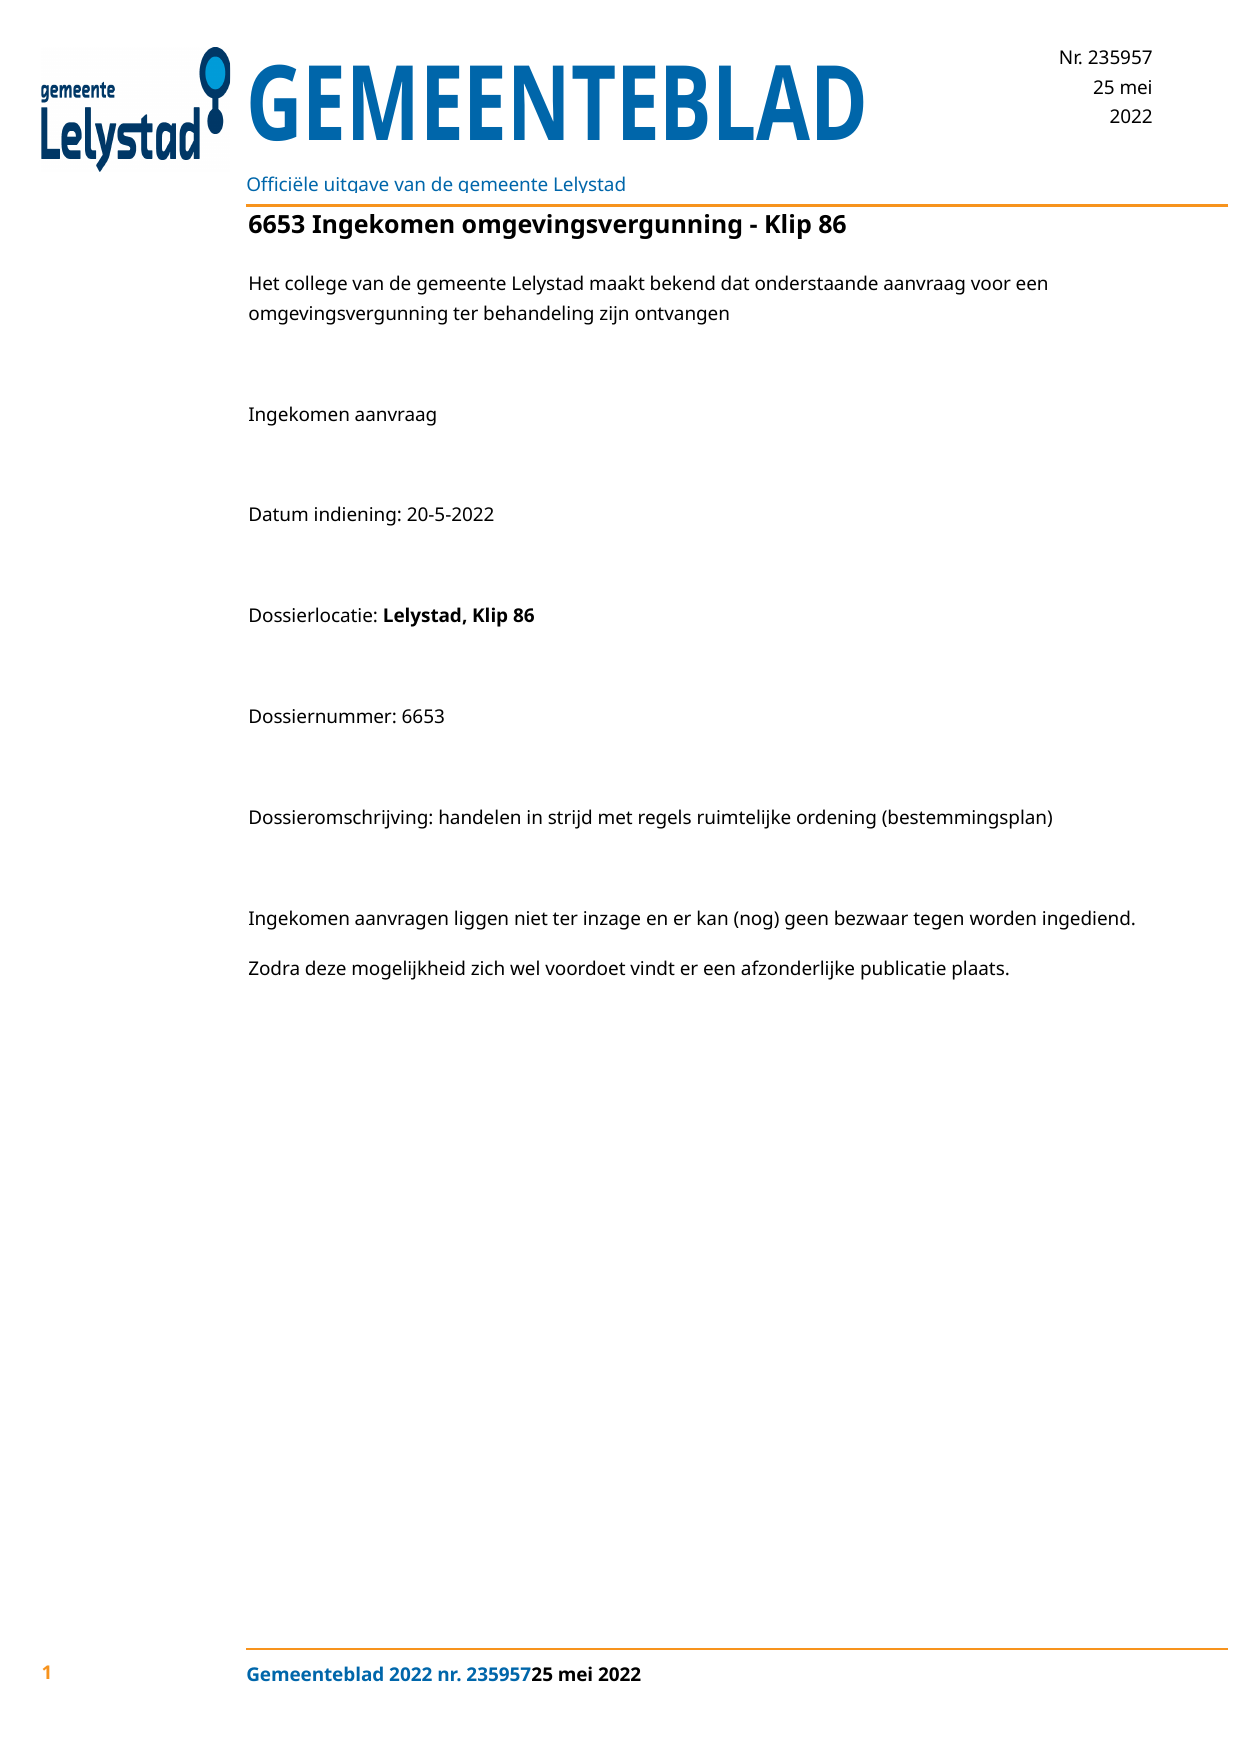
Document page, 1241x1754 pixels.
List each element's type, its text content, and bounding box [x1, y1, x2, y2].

text Dossieromschrijving: handelen in strijd met regels ruimtelijke ordening (bestemmingsplan) [248, 804, 1152, 830]
picture [41, 47, 231, 172]
text Het college van de gemeente Lelystad maakt bekend dat onderstaande aanvraag voor een omgevingsvergunning ter behandeling zijn ontvangen [248, 270, 1152, 326]
text Dossierlocatie: Lelystad, Klip 86 [248, 602, 1152, 628]
text Zodra deze mogelijkheid zich wel voordoet vindt er een afzonderlijke publicatie plaats. [248, 955, 1152, 981]
text Ingekomen aanvraag [248, 401, 1152, 426]
text Dossiernummer: 6653 [248, 703, 1152, 729]
text Datum indiening: 20-5-2022 [248, 502, 1152, 527]
text 6653 Ingekomen omgevingsvergunning - Klip 86 [248, 207, 1152, 241]
text Ingekomen aanvragen liggen niet ter inzage en er kan (nog) geen bezwaar tegen worden ingediend. [248, 905, 1152, 931]
